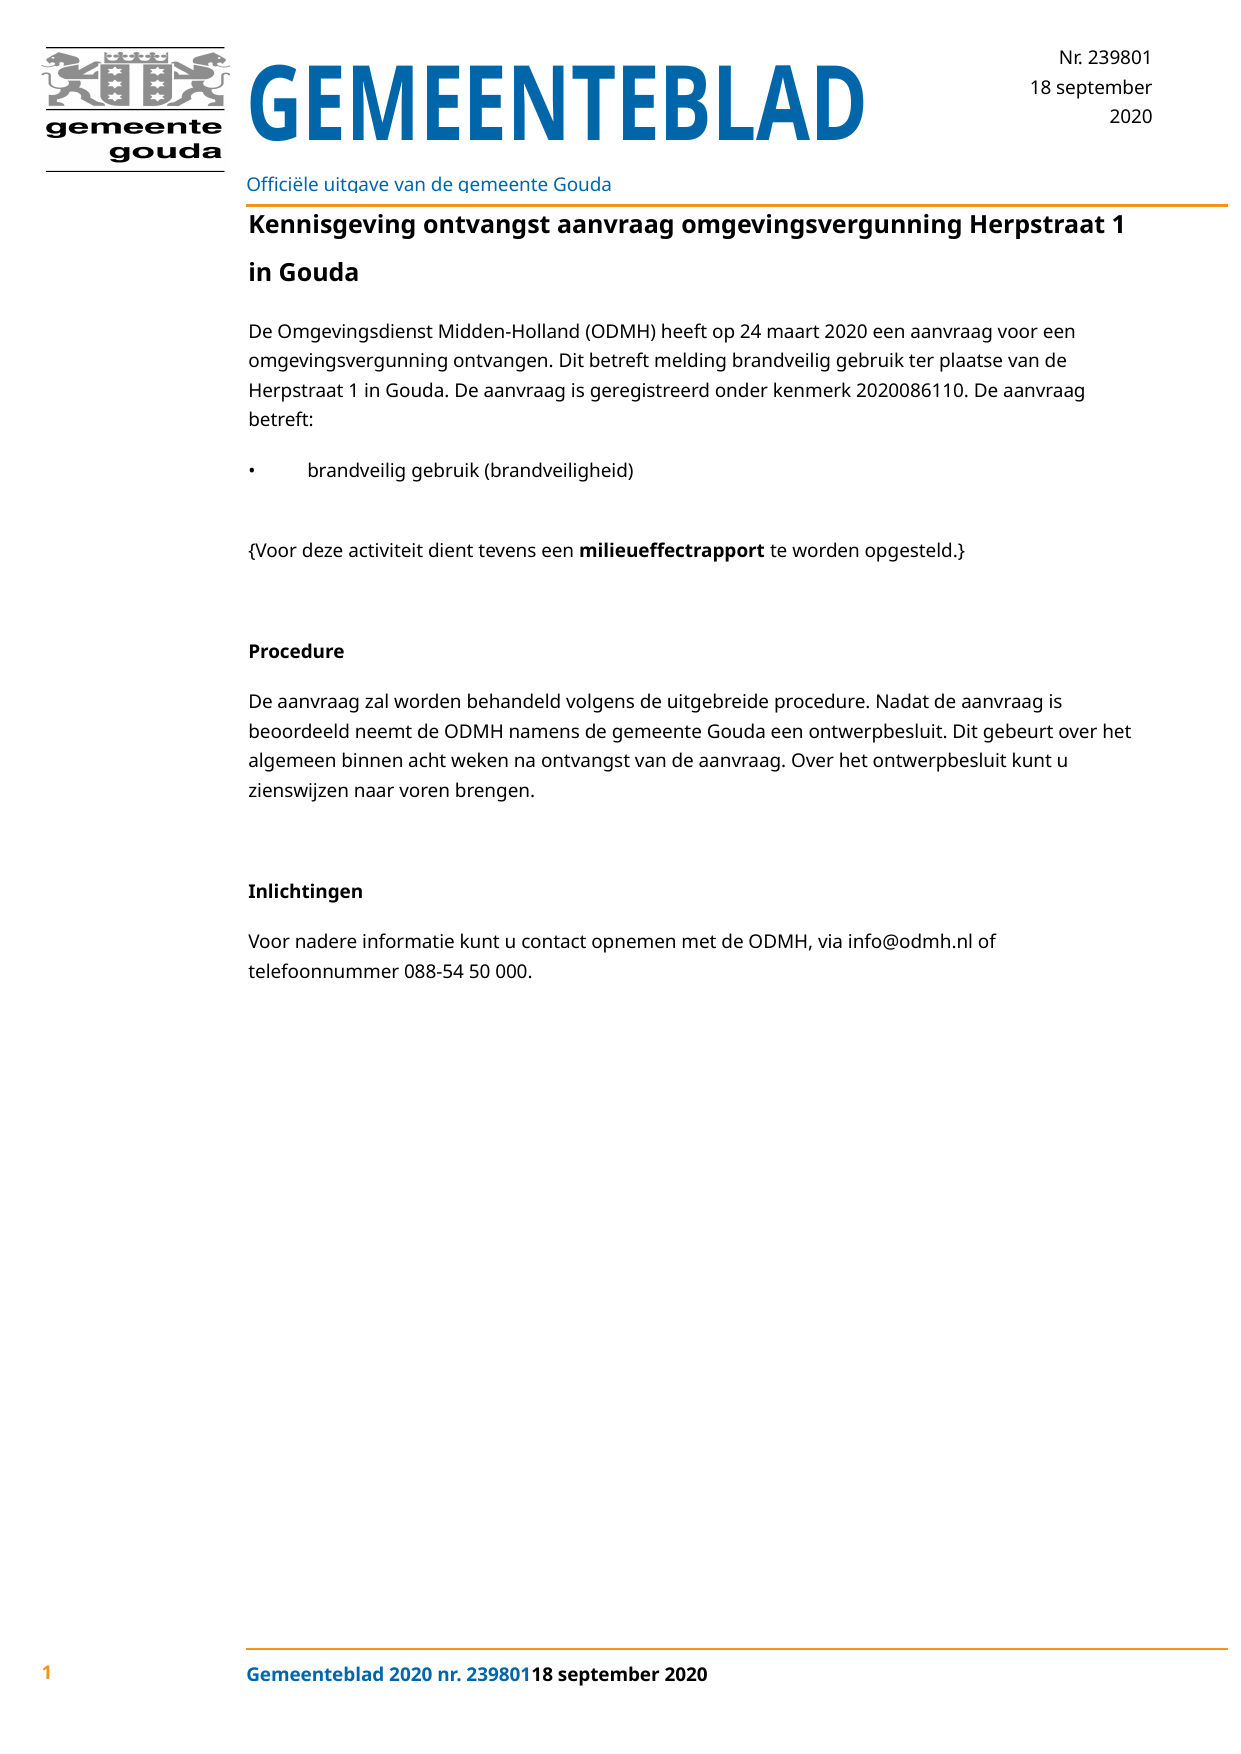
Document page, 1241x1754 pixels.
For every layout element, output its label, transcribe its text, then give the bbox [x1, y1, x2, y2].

text Kennisgeving ontvangst aanvraag omgevingsvergunning Herpstraat 1 in Gouda [248, 207, 1152, 288]
text De Omgevingsdienst Midden-Holland (ODMH) heeft op 24 maart 2020 een aanvraag voor een omgevingsvergunning ontvangen. Dit betreft melding brandveilig gebruik ter plaatse van de Herpstraat 1 in Gouda. De aanvraag is geregistreerd onder kenmerk 2020086110. De aanvraag betreft: [248, 318, 1152, 432]
text {Voor deze activiteit dient tevens een milieueffectrapport te worden opgesteld.} [248, 537, 1152, 563]
text De aanvraag zal worden behandeld volgens de uitgebreide procedure. Nadat de aanvraag is beoordeeld neemt de ODMH namens de gemeente Gouda een ontwerpbesluit. Dit gebeurt over het algemeen binnen acht weken na ontvangst van de aanvraag. Over het ontwerpbesluit kunt u zienswijzen naar voren brengen. [248, 688, 1152, 803]
picture [41, 47, 231, 172]
list brandveilig gebruik (brandveiligheid) [248, 457, 1152, 483]
text Procedure [248, 638, 1152, 664]
text Voor nadere informatie kunt u contact opnemen met de ODMH, via info@odmh.nl of telefoonnummer 088-54 50 000. [248, 928, 1152, 984]
text Inlichtingen [248, 878, 1152, 904]
